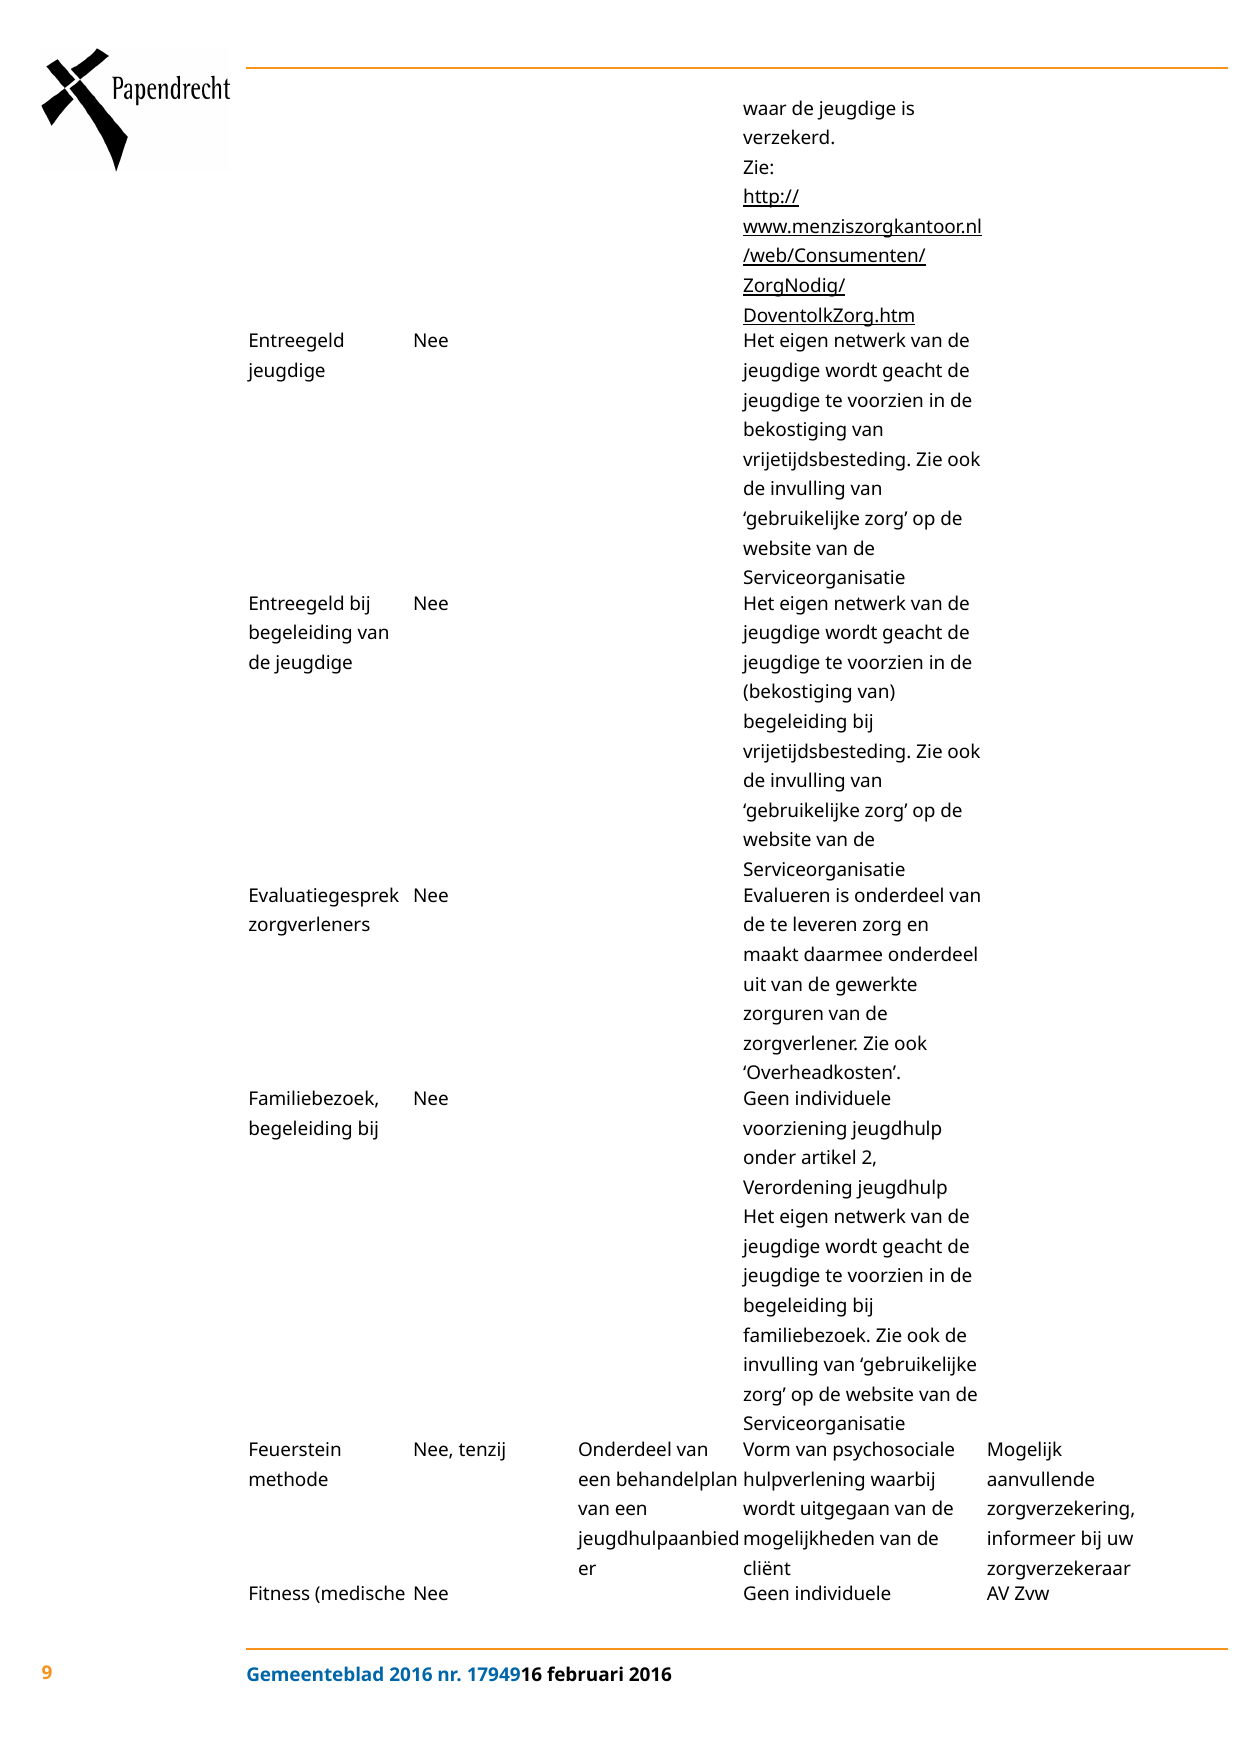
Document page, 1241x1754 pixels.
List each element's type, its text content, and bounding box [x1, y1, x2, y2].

table_cell Nee [413, 1085, 578, 1436]
table_cell Familiebezoek, begeleiding bij [248, 1085, 413, 1436]
table_cell Het eigen netwerk van de jeugdige wordt geacht de jeugdige te voorzien in de (bekostiging van) begeleiding bij vrijetijdsbesteding. Zie ook de invulling van ‘gebruikelijke zorg’ op de website van de Serviceorganisatie [743, 590, 987, 882]
table_cell Entreegeld bij begeleiding van de jeugdige [248, 590, 413, 882]
table_cell Nee [413, 328, 578, 590]
table_cell [987, 882, 1152, 1085]
table_cell AV Zvw [987, 1580, 1152, 1606]
table_cell [578, 95, 743, 328]
table_cell [987, 590, 1152, 882]
table_cell [987, 328, 1152, 590]
table_cell Onderdeel van een behandelplan van een jeugdhulpaanbieder [578, 1436, 743, 1580]
table_cell [413, 95, 578, 328]
table_cell Mogelijk aanvullende zorgverzekering, informeer bij uw zorgverzekeraar [987, 1436, 1152, 1580]
table_cell Evalueren is onderdeel van de te leveren zorg en maakt daarmee onderdeel uit van de gewerkte zorguren van de zorgverlener. Zie ook ‘Overheadkosten’. [743, 882, 987, 1085]
table_cell [578, 590, 743, 882]
table_cell Entreegeld jeugdige [248, 328, 413, 590]
table_cell Nee, tenzij [413, 1436, 578, 1580]
picture [41, 47, 231, 172]
table_cell [578, 882, 743, 1085]
table_cell [248, 95, 413, 328]
table_cell waar de jeugdige is verzekerd. Zie: http://www.menziszorgkantoor.nl/web/Consumenten/ZorgNodig/DoventolkZorg.htm [743, 95, 987, 328]
table_cell [578, 1085, 743, 1436]
table_cell Evaluatiegesprek zorgverleners [248, 882, 413, 1085]
table_cell Vorm van psychosociale hulpverlening waarbij wordt uitgegaan van de mogelijkheden van de cliënt [743, 1436, 987, 1580]
table_cell [578, 1580, 743, 1606]
table_cell Geen individuele voorziening jeugdhulp onder artikel 2, Verordening jeugdhulp Het eigen netwerk van de jeugdige wordt geacht de jeugdige te voorzien in de begeleiding bij familiebezoek. Zie ook de invulling van ‘gebruikelijke zorg’ op de website van de Serviceorganisatie [743, 1085, 987, 1436]
table_cell Geen individuele [743, 1580, 987, 1606]
table_cell Nee [413, 1580, 578, 1606]
table_cell Nee [413, 590, 578, 882]
table_cell [987, 95, 1152, 328]
table_cell [987, 1085, 1152, 1436]
table_cell [578, 328, 743, 590]
table_cell Fitness (medische [248, 1580, 413, 1606]
table_cell Feuerstein methode [248, 1436, 413, 1580]
table_cell Nee [413, 882, 578, 1085]
table_cell Het eigen netwerk van de jeugdige wordt geacht de jeugdige te voorzien in de bekostiging van vrijetijdsbesteding. Zie ook de invulling van ‘gebruikelijke zorg’ op de website van de Serviceorganisatie [743, 328, 987, 590]
